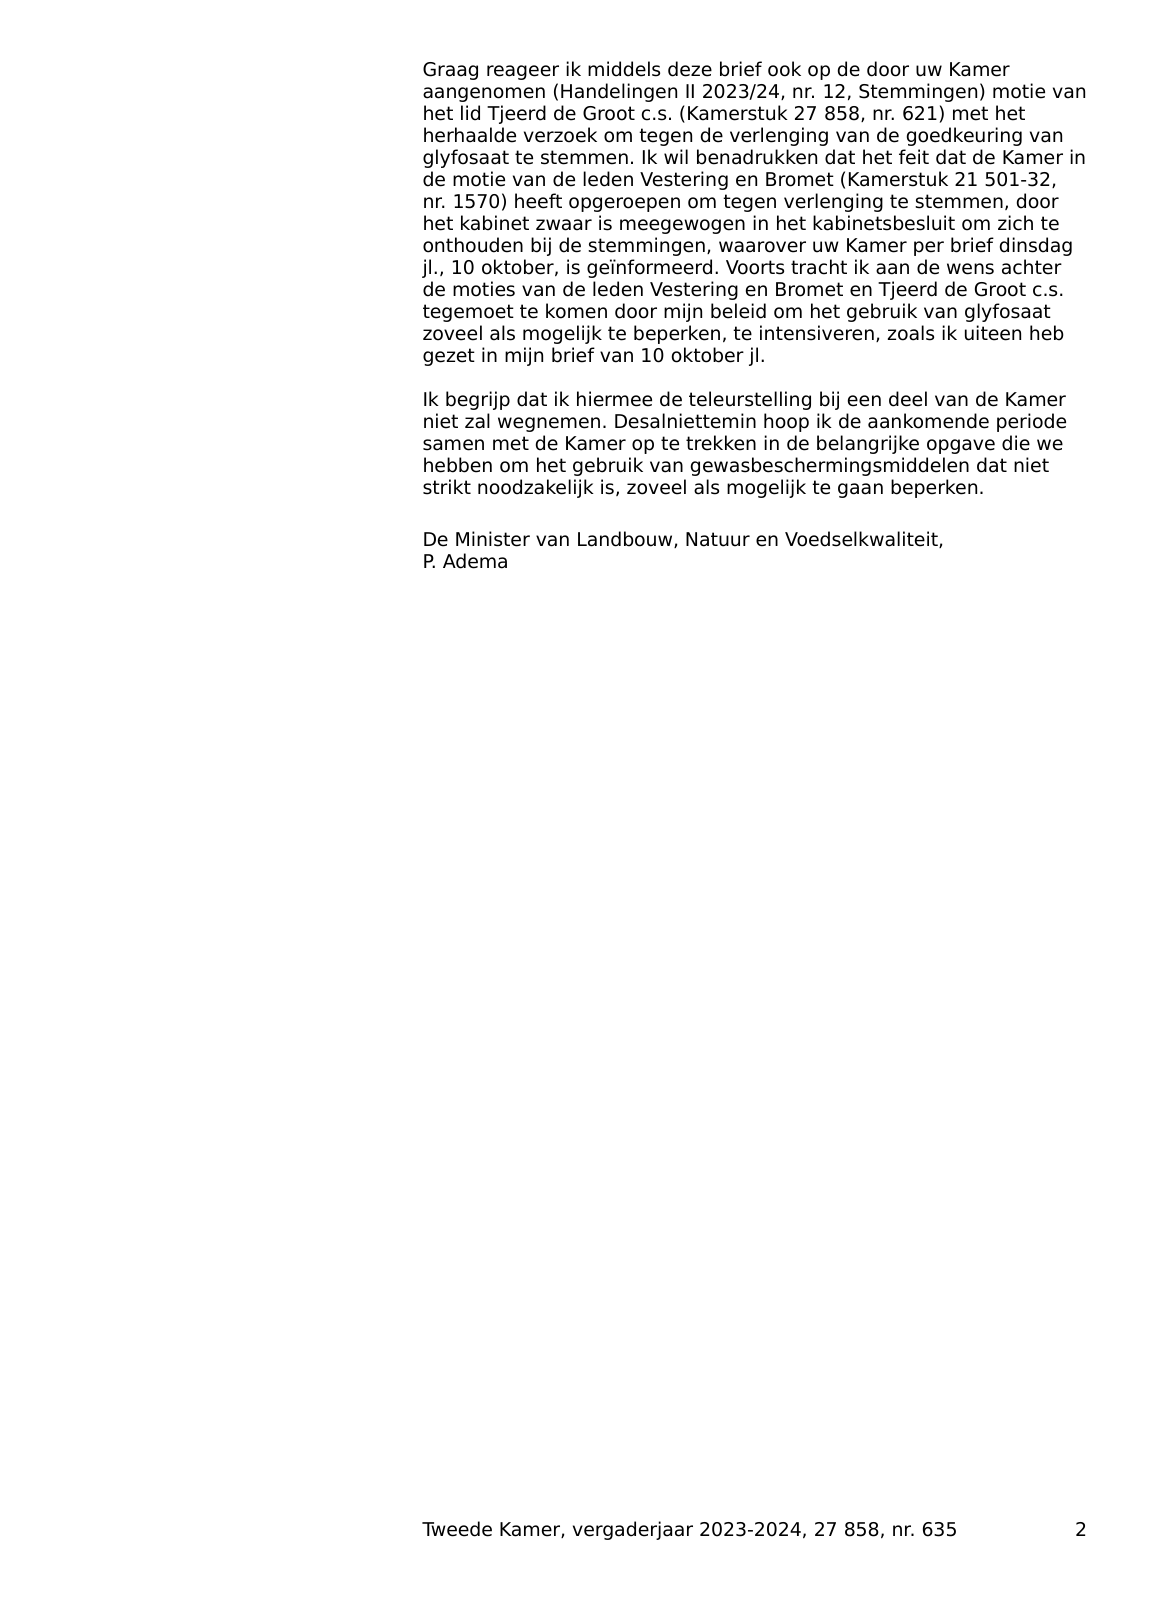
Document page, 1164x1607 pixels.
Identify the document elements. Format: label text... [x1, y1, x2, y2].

text Ik begrijp dat ik hiermee de teleurstelling bij een deel van de Kamer niet zal wegnemen. Desalniettemin hoop ik de aankomende periode samen met de Kamer op te trekken in de belangrijke opgave die we hebben om het gebruik van gewasbeschermingsmiddelen dat niet strikt noodzakelijk is, zoveel als mogelijk te gaan beperken. [422, 389, 1087, 499]
text De Minister van Landbouw, Natuur en Voedselkwaliteit, P. Adema [422, 529, 1087, 573]
text Graag reageer ik middels deze brief ook op de door uw Kamer aangenomen (Handelingen II 2023/24, nr. 12, Stemmingen) motie van het lid Tjeerd de Groot c.s. (Kamerstuk 27 858, nr. 621) met het herhaalde verzoek om tegen de verlenging van de goedkeuring van glyfosaat te stemmen. Ik wil benadrukken dat het feit dat de Kamer in de motie van de leden Vestering en Bromet (Kamerstuk 21 501-32, nr. 1570) heeft opgeroepen om tegen verlenging te stemmen, door het kabinet zwaar is meegewogen in het kabinetsbesluit om zich te onthouden bij de stemmingen, waarover uw Kamer per brief dinsdag jl., 10 oktober, is geïnformeerd. Voorts tracht ik aan de wens achter de moties van de leden Vestering en Bromet en Tjeerd de Groot c.s. tegemoet te komen door mijn beleid om het gebruik van glyfosaat zoveel als mogelijk te beperken, te intensiveren, zoals ik uiteen heb gezet in mijn brief van 10 oktober jl. [422, 59, 1087, 367]
